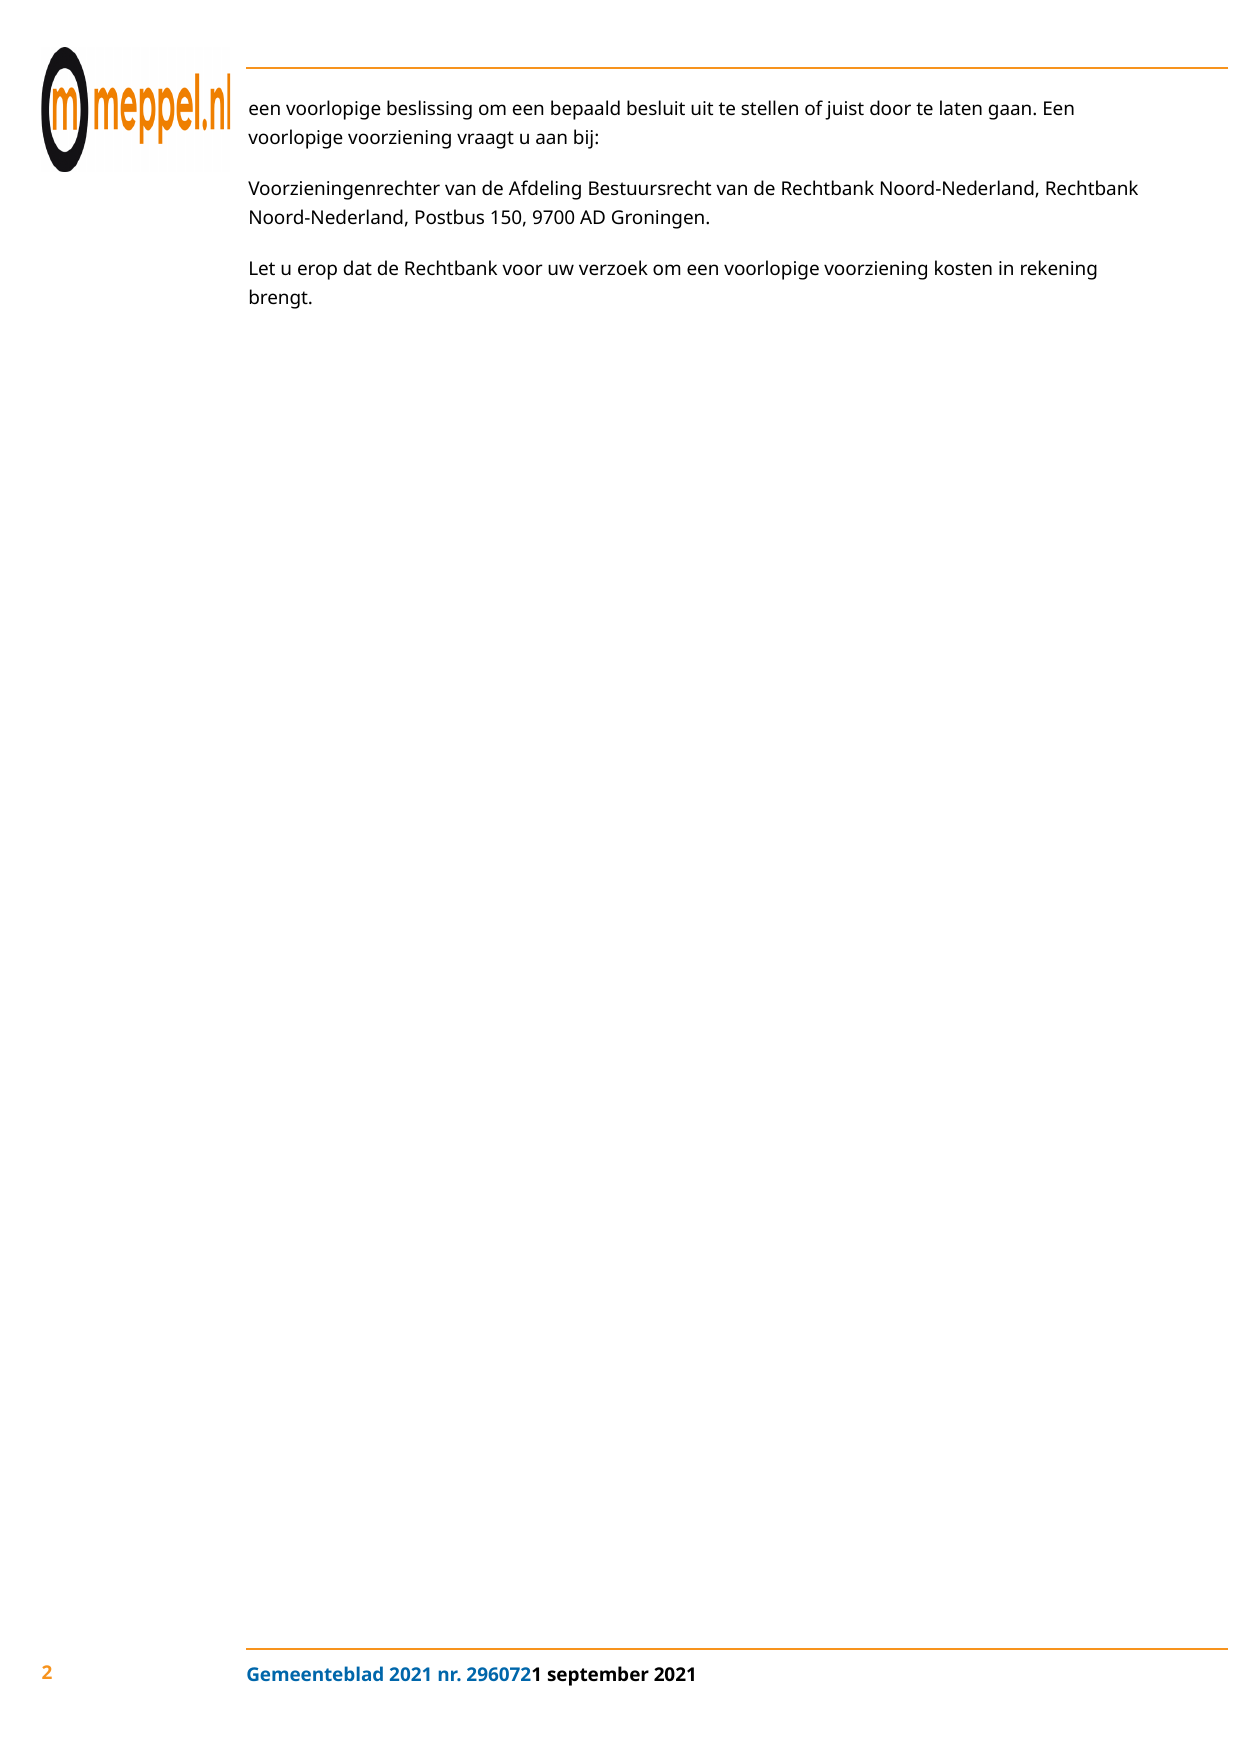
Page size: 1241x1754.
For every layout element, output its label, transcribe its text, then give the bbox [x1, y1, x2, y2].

text een voorlopige beslissing om een bepaald besluit uit te stellen of juist door te laten gaan. Een voorlopige voorziening vraagt u aan bij: [248, 95, 1152, 150]
picture [41, 47, 231, 172]
text Let u erop dat de Rechtbank voor uw verzoek om een voorlopige voorziening kosten in rekening brengt. [248, 255, 1152, 310]
text Voorzieningenrechter van de Afdeling Bestuursrecht van de Rechtbank Noord-Nederland, Rechtbank Noord-Nederland, Postbus 150, 9700 AD Groningen. [248, 175, 1152, 230]
